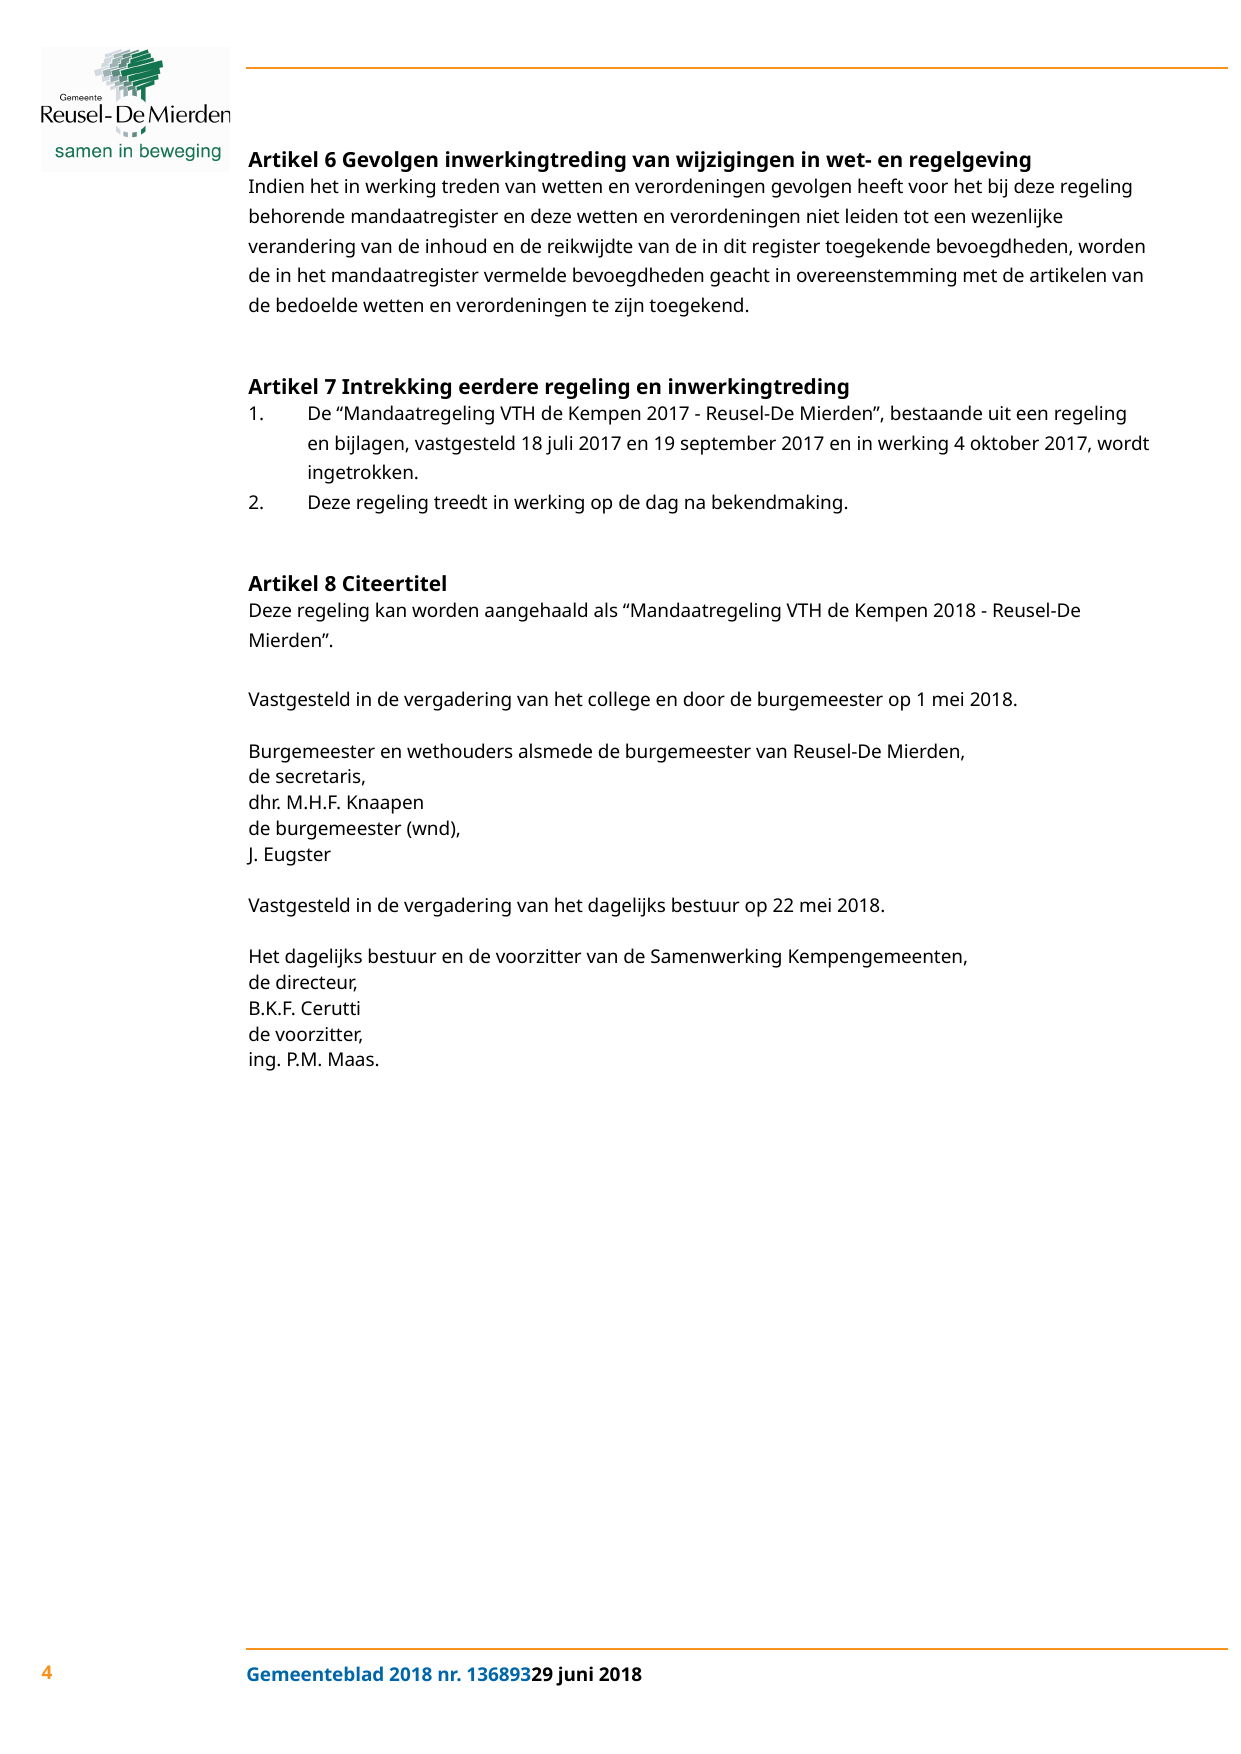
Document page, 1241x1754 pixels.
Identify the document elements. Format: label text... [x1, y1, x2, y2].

text Indien het in werking treden van wetten en verordeningen gevolgen heeft voor het bij deze regeling behorende mandaatregister en deze wetten en verordeningen niet leiden tot een wezenlijke verandering van de inhoud en de reikwijdte van de in dit register toegekende bevoegdheden, worden de in het mandaatregister vermelde bevoegdheden geacht in overeenstemming met de artikelen van de bedoelde wetten en verordeningen te zijn toegekend. [248, 174, 1152, 318]
text ing. P.M. Maas. [248, 1047, 1152, 1072]
list De “Mandaatregeling VTH de Kempen 2017 - Reusel-De Mierden”, bestaande uit een regeling en bijlagen, vastgesteld 18 juli 2017 en 19 september 2017 en in werking 4 oktober 2017, wordt ingetrokken. [248, 400, 1152, 485]
text dhr. M.H.F. Knaapen [248, 789, 1152, 815]
text Artikel 7 Intrekking eerdere regeling en inwerkingtreding [248, 372, 1152, 400]
text Burgemeester en wethouders alsmede de burgemeester van Reusel-De Mierden, [248, 738, 1152, 763]
text de directeur, [248, 969, 1152, 995]
text de burgemeester (wnd), [248, 815, 1152, 841]
text Artikel 6 Gevolgen inwerkingtreding van wijzigingen in wet- en regelgeving [248, 145, 1152, 174]
text Het dagelijks bestuur en de voorzitter van de Samenwerking Kempengemeenten, [248, 944, 1152, 969]
text de voorzitter, [248, 1021, 1152, 1047]
picture [41, 47, 231, 172]
text Vastgesteld in de vergadering van het dagelijks bestuur op 22 mei 2018. [248, 892, 1152, 918]
text Vastgesteld in de vergadering van het college en door de burgemeester op 1 mei 2018. [248, 686, 1152, 712]
text Artikel 8 Citeertitel [248, 569, 1152, 598]
text B.K.F. Cerutti [248, 995, 1152, 1021]
text Deze regeling kan worden aangehaald als “Mandaatregeling VTH de Kempen 2018 - Reusel-De Mierden”. [248, 598, 1152, 653]
text de secretaris, [248, 763, 1152, 789]
list Deze regeling treedt in werking op de dag na bekendmaking. [248, 489, 1152, 515]
text J. Eugster [248, 841, 1152, 866]
